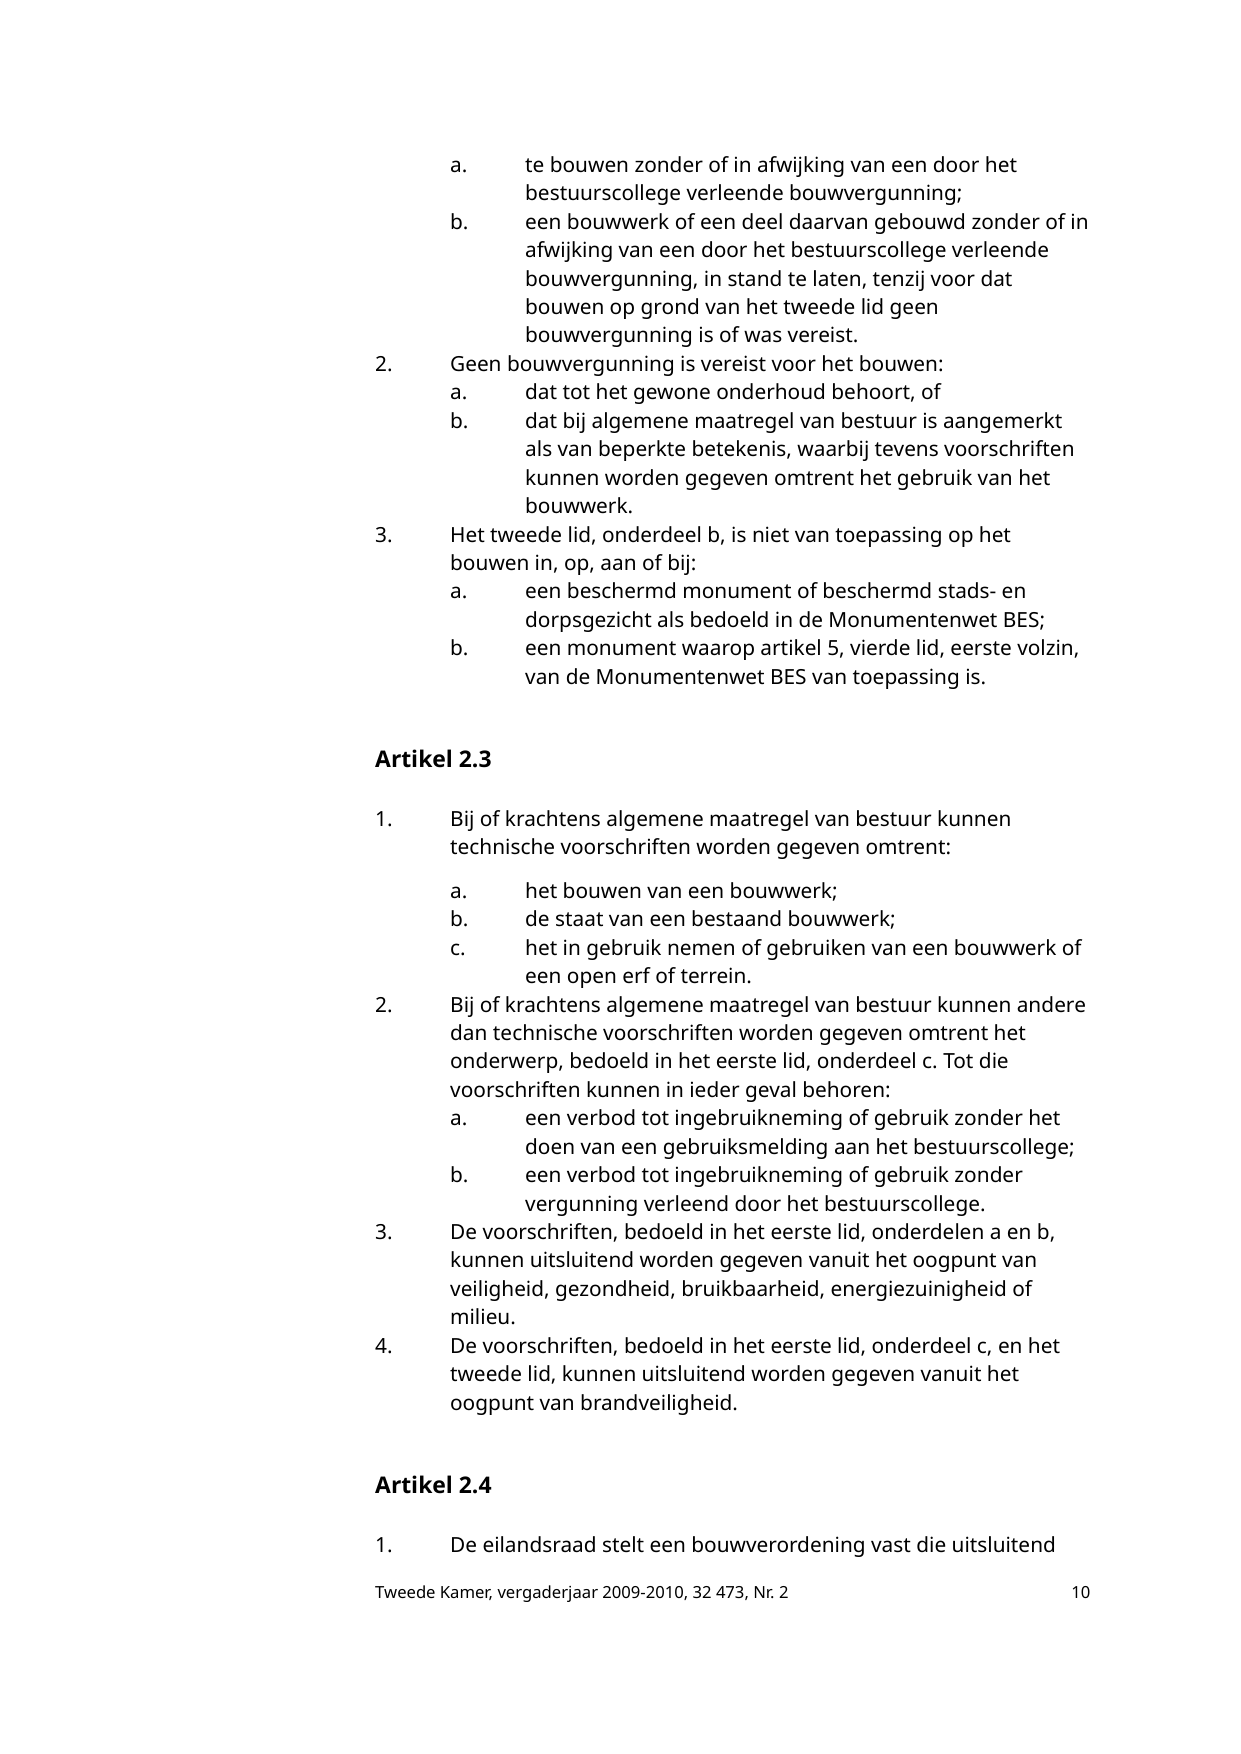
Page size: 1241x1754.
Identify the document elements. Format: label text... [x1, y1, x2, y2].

list dat tot het gewone onderhoud behoort, of [450, 377, 1090, 406]
list dat bij algemene maatregel van bestuur is aangemerkt als van beperkte betekenis, waarbij tevens voorschriften kunnen worden gegeven omtrent het gebruik van het bouwwerk. [450, 406, 1090, 520]
list een beschermd monument of beschermd stads- en dorpsgezicht als bedoeld in de Monumentenwet BES; [450, 577, 1090, 633]
list te bouwen zonder of in afwijking van een door het bestuurscollege verleende bouwvergunning; [450, 150, 1090, 207]
list Bij of krachtens algemene maatregel van bestuur kunnen technische voorschriften worden gegeven omtrent: [375, 804, 1090, 861]
subtitle Artikel 2.4 [375, 1469, 1090, 1500]
list een monument waarop artikel 5, vierde lid, eerste volzin, van de Monumentenwet BES van toepassing is. [450, 633, 1090, 690]
list een verbod tot ingebruikneming of gebruik zonder het doen van een gebruiksmelding aan het bestuurscollege; [450, 1103, 1090, 1160]
list een verbod tot ingebruikneming of gebruik zonder vergunning verleend door het bestuurscollege. [450, 1160, 1090, 1217]
list Het tweede lid, onderdeel b, is niet van toepassing op het bouwen in, op, aan of bij: [375, 520, 1090, 577]
list het in gebruik nemen of gebruiken van een bouwwerk of een open erf of terrein. [450, 933, 1090, 990]
list Geen bouwvergunning is vereist voor het bouwen: [375, 349, 1090, 377]
list De voorschriften, bedoeld in het eerste lid, onderdeel c, en het tweede lid, kunnen uitsluitend worden gegeven vanuit het oogpunt van brandveiligheid. [375, 1331, 1090, 1416]
list De eilandsraad stelt een bouwverordening vast die uitsluitend [375, 1530, 1090, 1558]
list De voorschriften, bedoeld in het eerste lid, onderdelen a en b, kunnen uitsluitend worden gegeven vanuit het oogpunt van veiligheid, gezondheid, bruikbaarheid, energiezuinigheid of milieu. [375, 1217, 1090, 1331]
subtitle Artikel 2.3 [375, 743, 1090, 774]
list het bouwen van een bouwwerk; [450, 876, 1090, 904]
list Bij of krachtens algemene maatregel van bestuur kunnen andere dan technische voorschriften worden gegeven omtrent het onderwerp, bedoeld in het eerste lid, onderdeel c. Tot die voorschriften kunnen in ieder geval behoren: [375, 990, 1090, 1103]
list een bouwwerk of een deel daarvan gebouwd zonder of in afwijking van een door het bestuurscollege verleende bouwvergunning, in stand te laten, tenzij voor dat bouwen op grond van het tweede lid geen bouwvergunning is of was vereist. [450, 207, 1090, 349]
list de staat van een bestaand bouwwerk; [450, 904, 1090, 933]
